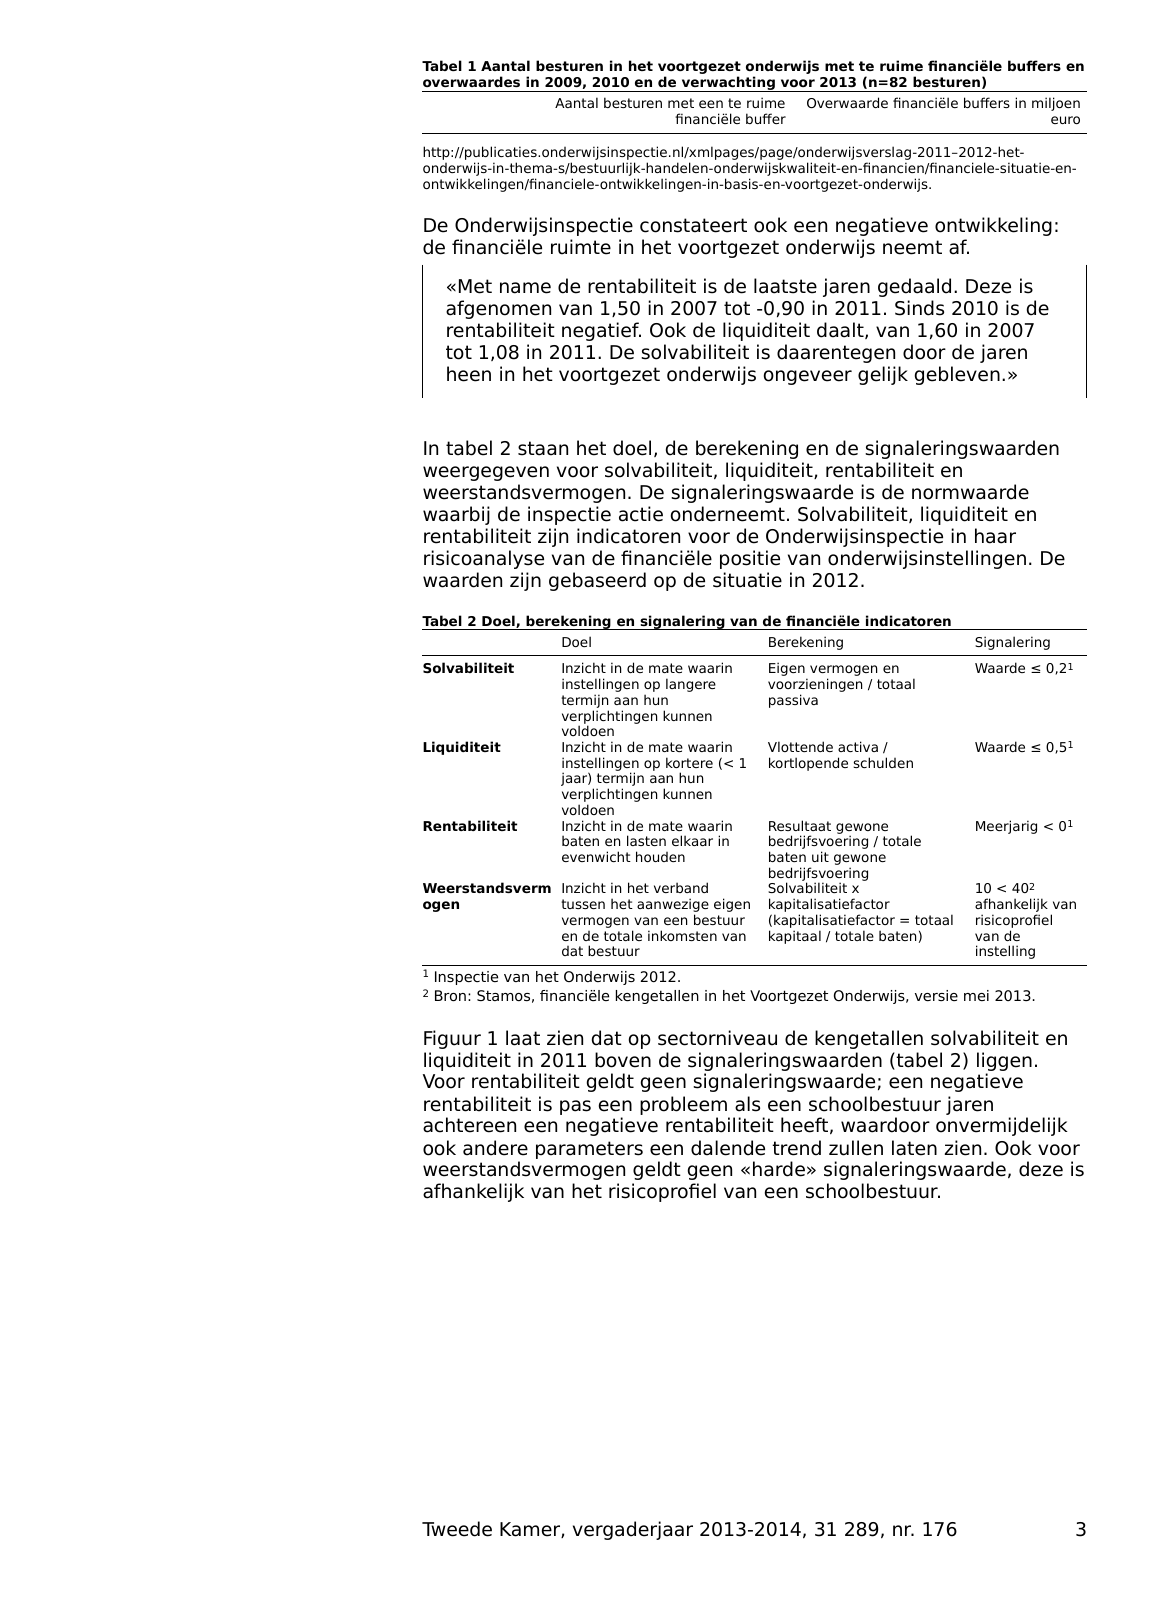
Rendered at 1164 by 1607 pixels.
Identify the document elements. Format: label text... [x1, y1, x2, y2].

table_cell [422, 92, 496, 132]
table_cell Vlottende activa / kortlopende schulden [762, 740, 968, 818]
table_cell [422, 630, 555, 655]
table_cell Berekening [762, 630, 968, 655]
table_cell Doel [555, 630, 762, 655]
table_cell Solvabiliteit [422, 656, 555, 740]
table_cell Signalering [969, 630, 1087, 655]
table_cell Waarde ≤ 0,51 [969, 740, 1087, 818]
table_cell http://publicaties.onderwijsinspectie.nl/xmlpages/page/onderwijsverslag-2011–2012-het-onderwijs-in-thema-s/bestuurlijk-handelen-onderwijskwaliteit-en-financien/financiele-situatie-en-ontwikkelingen/financiele-ontwikkelingen-in-basis-en-voortgezet-onderwijs. [422, 134, 1087, 192]
table_cell Inzicht in het verband tussen het aanwezige eigen vermogen van een bestuur en de totale inkomsten van dat bestuur [555, 881, 762, 965]
text Figuur 1 laat zien dat op sectorniveau de kengetallen solvabiliteit en liquiditeit in 2011 boven de signaleringswaarden (tabel 2) liggen. Voor rentabiliteit geldt geen signaleringswaarde; een negatieve rentabiliteit is pas een probleem als een schoolbestuur jaren achtereen een negatieve rentabiliteit heeft, waardoor onvermijdelijk ook andere parameters een dalende trend zullen laten zien. Ook voor weerstandsvermogen geldt geen «harde» signaleringswaarde, deze is afhankelijk van het risicoprofiel van een schoolbestuur. [422, 1027, 1087, 1203]
text In tabel 2 staan het doel, de berekening en de signaleringswaarden weergegeven voor solvabiliteit, liquiditeit, rentabiliteit en weerstandsvermogen. De signaleringswaarde is de normwaarde waarbij de inspectie actie onderneemt. Solvabiliteit, liquiditeit en rentabiliteit zijn indicatoren voor de Onderwijsinspectie in haar risicoanalyse van de financiële positie van onderwijsinstellingen. De waarden zijn gebaseerd op de situatie in 2012. [422, 438, 1087, 592]
table_cell Rentabiliteit [422, 819, 555, 881]
table_cell Inzicht in de mate waarin instellingen op kortere (< 1 jaar) termijn aan hun verplichtingen kunnen voldoen [555, 740, 762, 818]
table_cell Liquiditeit [422, 740, 555, 818]
table_cell 1 Inspectie van het Onderwijs 2012. 2 Bron: Stamos, financiële kengetallen in het Voortgezet Onderwijs, versie mei 2013. [422, 966, 1087, 1005]
table_cell Waarde ≤ 0,21 [969, 656, 1087, 740]
table_header «Met name de rentabiliteit is de laatste jaren gedaald. Deze is afgenomen van 1,50 in 2007 tot -0,90 in 2011. Sinds 2010 is de rentabiliteit negatief. Ook de liquiditeit daalt, van 1,60 in 2007 tot 1,08 in 2011. De solvabiliteit is daarentegen door de jaren heen in het voortgezet onderwijs ongeveer gelijk gebleven.» [423, 265, 1086, 398]
table_cell Meerjarig < 01 [969, 819, 1087, 881]
table_cell Aantal besturen met een te ruime financiële buffer [496, 92, 791, 132]
table_cell Overwaarde financiële buffers in miljoen euro [791, 92, 1087, 132]
text De Onderwijsinspectie constateert ook een negatieve ontwikkeling: de financiële ruimte in het voortgezet onderwijs neemt af. [422, 214, 1087, 258]
table_cell Inzicht in de mate waarin instellingen op langere termijn aan hun verplichtingen kunnen voldoen [555, 656, 762, 740]
table_header Tabel 1 Aantal besturen in het voortgezet onderwijs met te ruime financiële buffers en overwaardes in 2009, 2010 en de verwachting voor 2013 (n=82 besturen) [422, 59, 1087, 91]
table_cell 10 < 402 afhankelijk van risicoprofiel van de instelling [969, 881, 1087, 965]
table_cell Solvabiliteit x kapitalisatiefactor (kapitalisatiefactor = totaal kapitaal / totale baten) [762, 881, 968, 965]
table_cell Resultaat gewone bedrijfsvoering / totale baten uit gewone bedrijfsvoering [762, 819, 968, 881]
table_cell Inzicht in de mate waarin baten en lasten elkaar in evenwicht houden [555, 819, 762, 881]
table_cell Eigen vermogen en voorzieningen / totaal passiva [762, 656, 968, 740]
table_header Tabel 2 Doel, berekening en signalering van de financiële indicatoren [422, 614, 1087, 629]
table_cell Weerstandsvermogen [422, 881, 555, 965]
